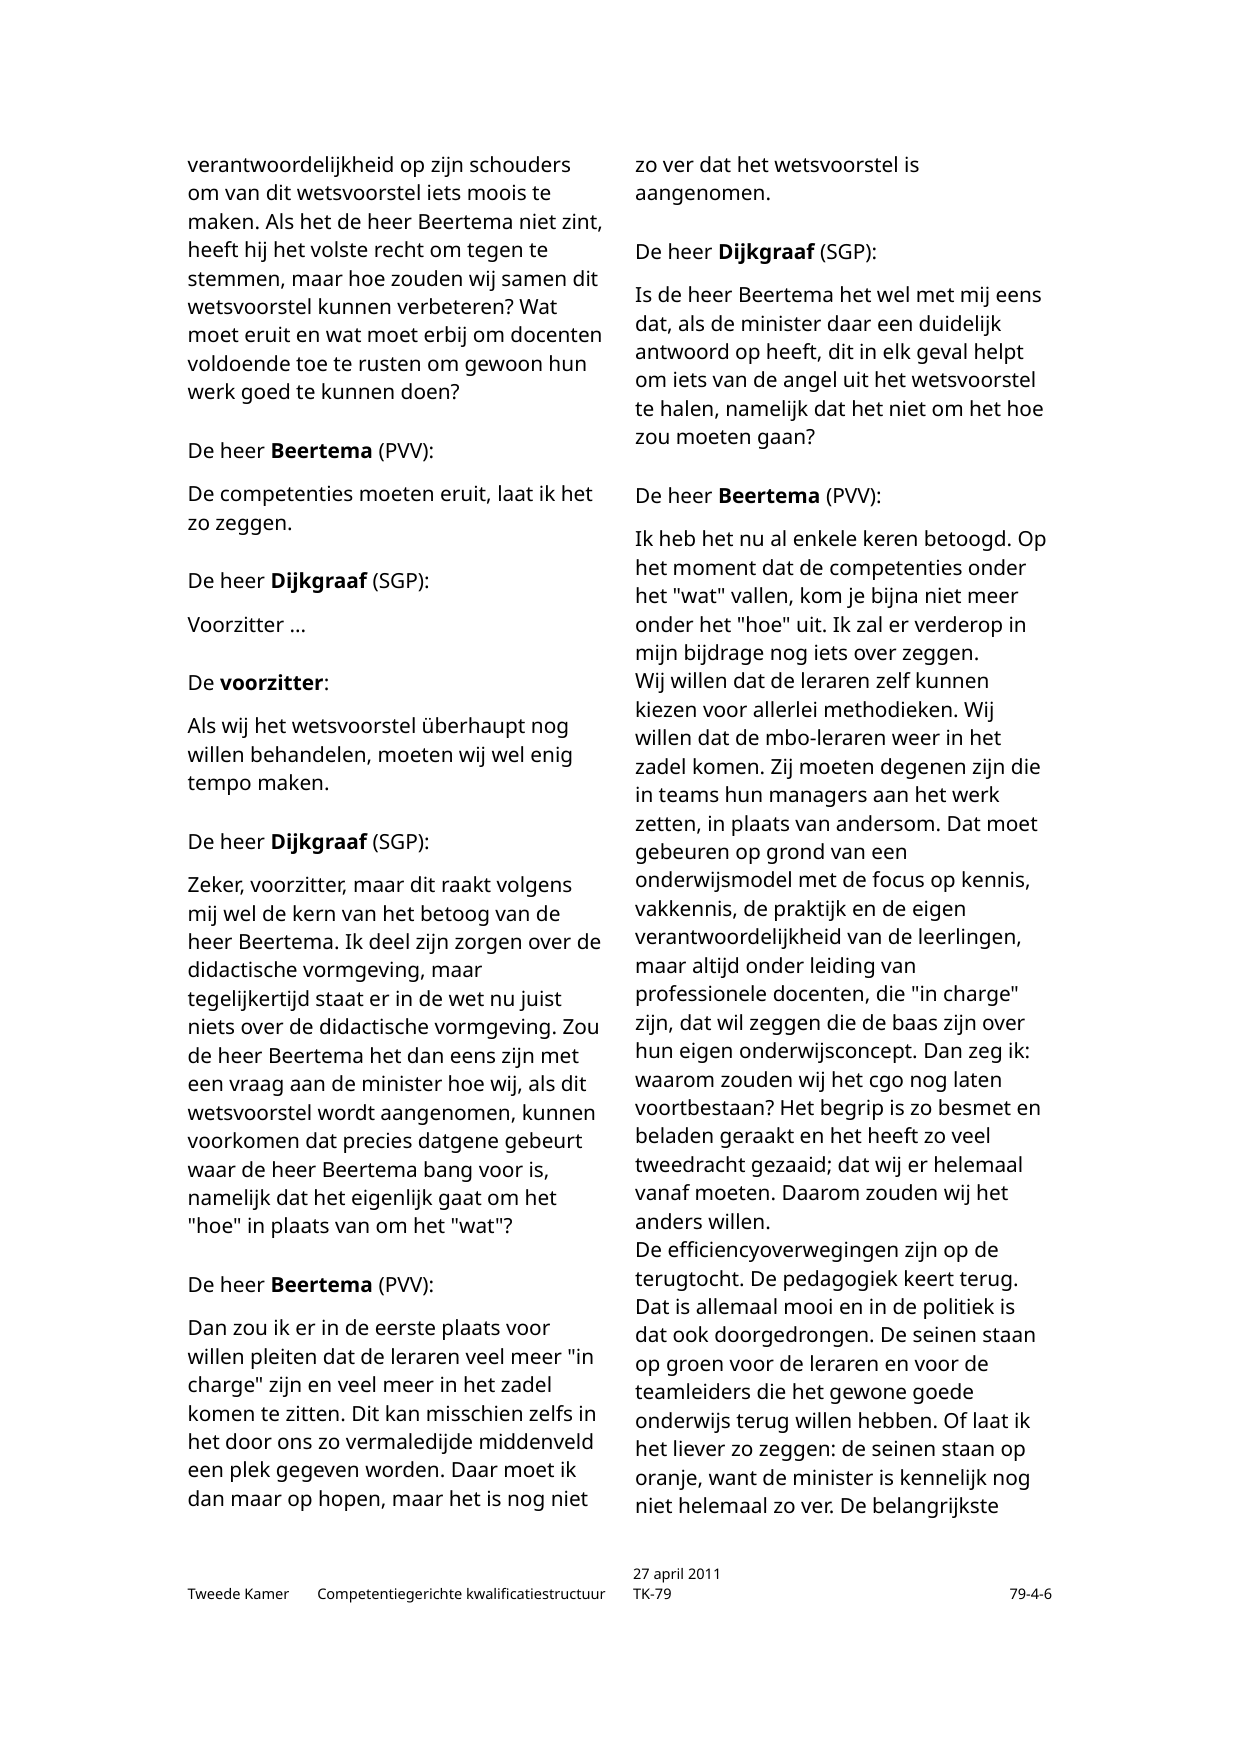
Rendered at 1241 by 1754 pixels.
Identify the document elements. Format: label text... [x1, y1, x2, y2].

text Als wij het wetsvoorstel überhaupt nog willen behandelen, moeten wij wel enig tempo maken. [187, 712, 605, 797]
text Dan zou ik er in de eerste plaats voor willen pleiten dat de leraren veel meer "in charge" zijn en veel meer in het zadel komen te zitten. Dit kan misschien zelfs in het door ons zo vermaledijde middenveld een plek gegeven worden. Daar moet ik dan maar op hopen, maar het is nog niet [187, 1313, 605, 1512]
text De heer Dijkgraaf (SGP): [187, 566, 605, 595]
text De voorzitter: [187, 668, 605, 697]
text De heer Dijkgraaf (SGP): [187, 827, 605, 855]
text Voorzitter ... [187, 610, 605, 638]
text zo ver dat het wetsvoorstel is aangenomen. [635, 150, 1053, 207]
text De heer Beertema (PVV): [187, 1270, 605, 1298]
text Wij willen dat de leraren zelf kunnen kiezen voor allerlei methodieken. Wij willen dat de mbo-leraren weer in het zadel komen. Zij moeten degenen zijn die in teams hun managers aan het werk zetten, in plaats van andersom. Dat moet gebeuren op grond van een onderwijsmodel met de focus op kennis, vakkennis, de praktijk en de eigen verantwoordelijkheid van de leerlingen, maar altijd onder leiding van professionele docenten, die "in charge" zijn, dat wil zeggen die de baas zijn over hun eigen onderwijsconcept. Dan zeg ik: waarom zouden wij het cgo nog laten voortbestaan? Het begrip is zo besmet en beladen geraakt en het heeft zo veel tweedracht gezaaid; dat wij er helemaal vanaf moeten. Daarom zouden wij het anders willen. [635, 667, 1053, 1235]
text De heer Beertema (PVV): [187, 436, 605, 464]
text Ik heb het nu al enkele keren betoogd. Op het moment dat de competenties onder het "wat" vallen, kom je bijna niet meer onder het "hoe" uit. Ik zal er verderop in mijn bijdrage nog iets over zeggen. [635, 524, 1053, 667]
text De efficiencyoverwegingen zijn op de terugtocht. De pedagogiek keert terug. Dat is allemaal mooi en in de politiek is dat ook doorgedrongen. De seinen staan op groen voor de leraren en voor de teamleiders die het gewone goede onderwijs terug willen hebben. Of laat ik het liever zo zeggen: de seinen staan op oranje, want de minister is kennelijk nog niet helemaal zo ver. De belangrijkste [635, 1235, 1053, 1520]
text verantwoordelijkheid op zijn schouders om van dit wetsvoorstel iets moois te maken. Als het de heer Beertema niet zint, heeft hij het volste recht om tegen te stemmen, maar hoe zouden wij samen dit wetsvoorstel kunnen verbeteren? Wat moet eruit en wat moet erbij om docenten voldoende toe te rusten om gewoon hun werk goed te kunnen doen? [187, 150, 605, 406]
text De heer Beertema (PVV): [635, 481, 1053, 509]
text De competenties moeten eruit, laat ik het zo zeggen. [187, 479, 605, 536]
text Is de heer Beertema het wel met mij eens dat, als de minister daar een duidelijk antwoord op heeft, dit in elk geval helpt om iets van de angel uit het wetsvoorstel te halen, namelijk dat het niet om het hoe zou moeten gaan? [635, 280, 1053, 451]
text Zeker, voorzitter, maar dit raakt volgens mij wel de kern van het betoog van de heer Beertema. Ik deel zijn zorgen over de didactische vormgeving, maar tegelijkertijd staat er in de wet nu juist niets over de didactische vormgeving. Zou de heer Beertema het dan eens zijn met een vraag aan de minister hoe wij, als dit wetsvoorstel wordt aangenomen, kunnen voorkomen dat precies datgene gebeurt waar de heer Beertema bang voor is, namelijk dat het eigenlijk gaat om het "hoe" in plaats van om het "wat"? [187, 870, 605, 1240]
text De heer Dijkgraaf (SGP): [635, 237, 1053, 265]
